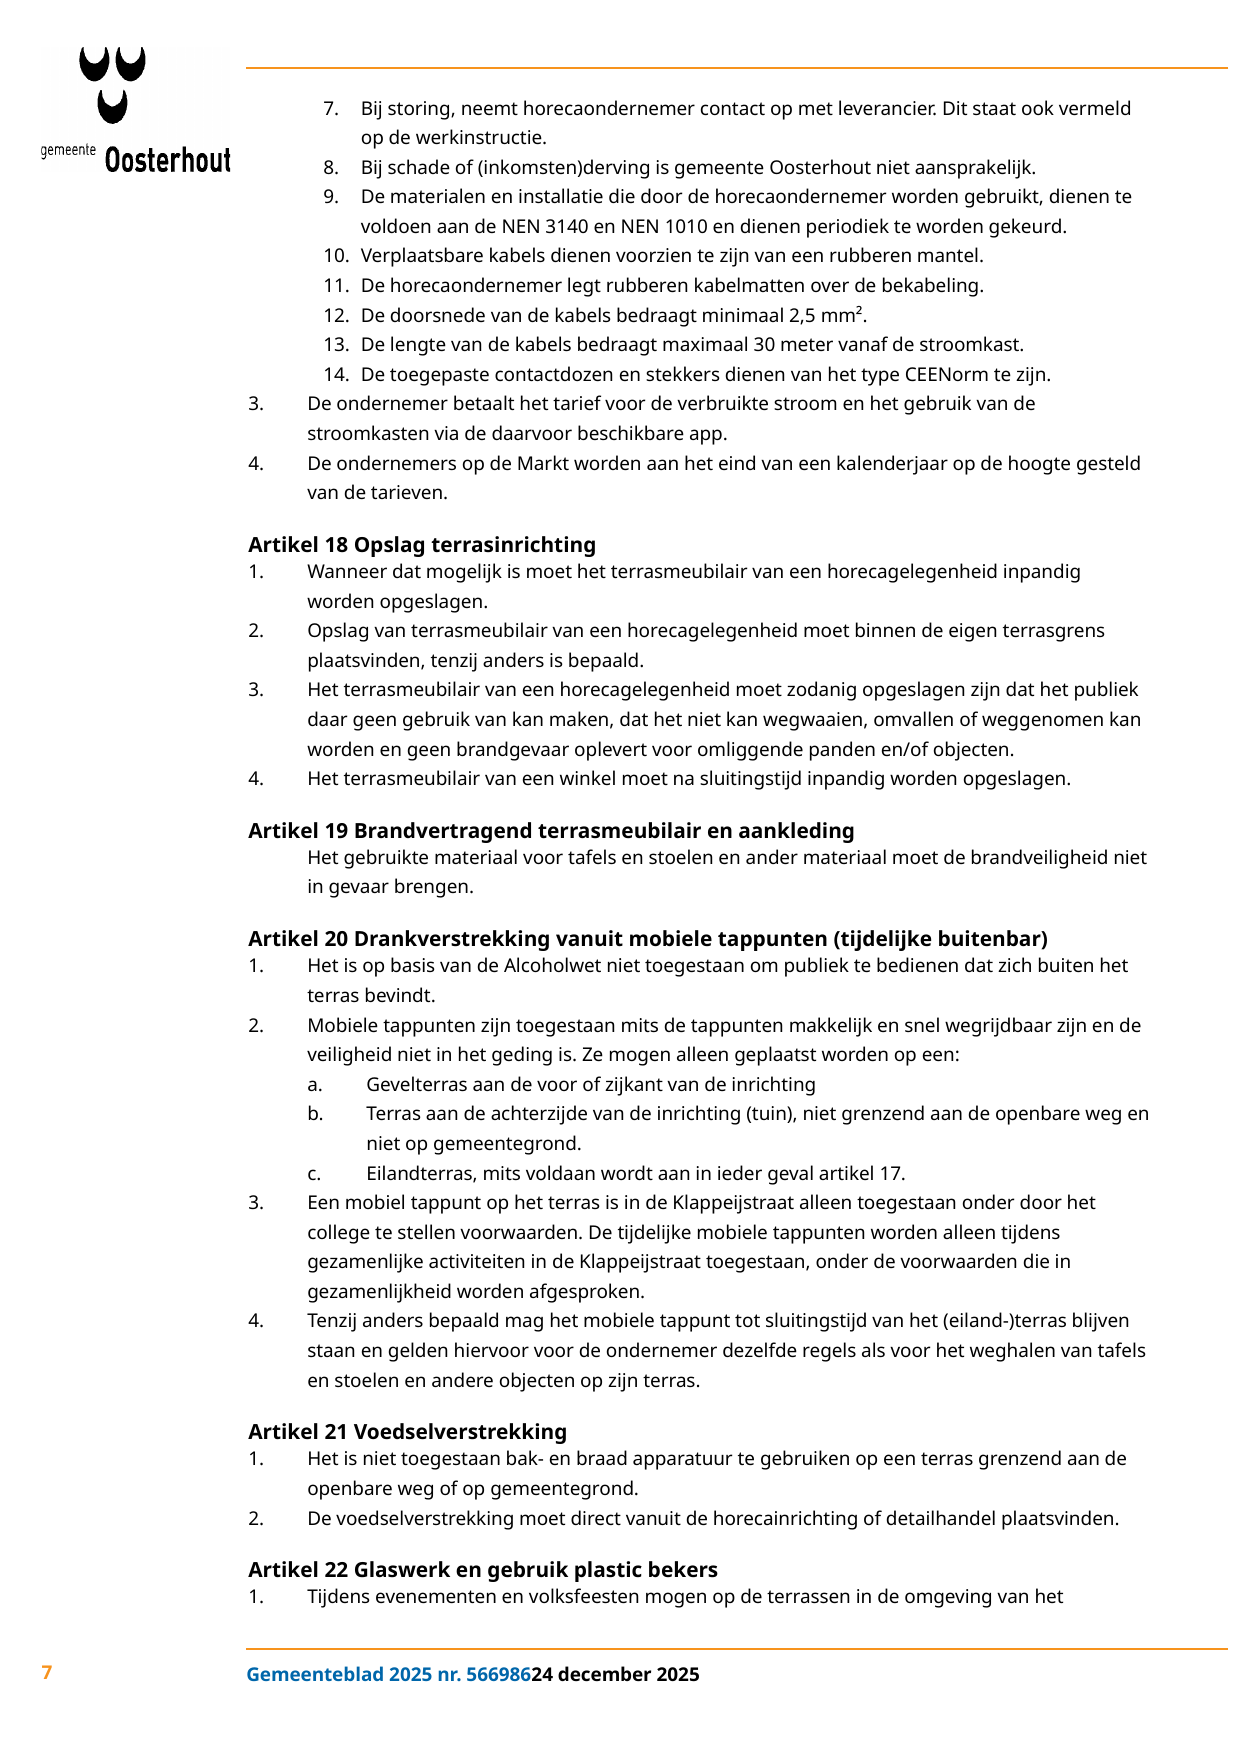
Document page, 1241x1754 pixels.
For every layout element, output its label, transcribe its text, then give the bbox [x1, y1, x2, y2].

text Artikel 20 Drankverstrekking vanuit mobiele tappunten (tijdelijke buitenbar) [248, 924, 1152, 953]
list Verplaatsbare kabels dienen voorzien te zijn van een rubberen mantel. [323, 243, 1152, 268]
list De materialen en installatie die door de horecaondernemer worden gebruikt, dienen te voldoen aan de NEN 3140 en NEN 1010 en dienen periodiek te worden gekeurd. [323, 183, 1152, 239]
list Gevelterras aan de voor of zijkant van de inrichting [307, 1071, 1152, 1097]
list Het gebruikte materiaal voor tafels en stoelen en ander materiaal moet de brandveiligheid niet in gevaar brengen. [248, 844, 1152, 899]
list Wanneer dat mogelijk is moet het terrasmeubilair van een horecagelegenheid inpandig worden opgeslagen. [248, 558, 1152, 613]
list Bij storing, neemt horecaondernemer contact op met leverancier. Dit staat ook vermeld op de werkinstructie. [323, 95, 1152, 150]
list Tijdens evenementen en volksfeesten mogen op de terrassen in de omgeving van het [248, 1584, 1152, 1609]
list Tenzij anders bepaald mag het mobiele tappunt tot sluitingstijd van het (eiland-)terras blijven staan en gelden hiervoor voor de ondernemer dezelfde regels als voor het weghalen van tafels en stoelen en andere objecten op zijn terras. [248, 1308, 1152, 1392]
list Het terrasmeubilair van een horecagelegenheid moet zodanig opgeslagen zijn dat het publiek daar geen gebruik van kan maken, dat het niet kan wegwaaien, omvallen of weggenomen kan worden en geen brandgevaar oplevert voor omliggende panden en/of objecten. [248, 677, 1152, 761]
text Artikel 18 Opslag terrasinrichting [248, 530, 1152, 558]
text Artikel 22 Glaswerk en gebruik plastic bekers [248, 1555, 1152, 1584]
list De doorsnede van de kabels bedraagt minimaal 2,5 mm². [323, 302, 1152, 328]
text Artikel 21 Voedselverstrekking [248, 1417, 1152, 1446]
text Artikel 19 Brandvertragend terrasmeubilair en aankleding [248, 816, 1152, 844]
list Het terrasmeubilair van een winkel moet na sluitingstijd inpandig worden opgeslagen. [248, 765, 1152, 791]
picture [41, 47, 231, 172]
list Terras aan de achterzijde van de inrichting (tuin), niet grenzend aan de openbare weg en niet op gemeentegrond. [307, 1101, 1152, 1156]
list Het is op basis van de Alcoholwet niet toegestaan om publiek te bedienen dat zich buiten het terras bevindt. [248, 953, 1152, 1008]
list De voedselverstrekking moet direct vanuit de horecainrichting of detailhandel plaatsvinden. [248, 1505, 1152, 1531]
list De ondernemers op de Markt worden aan het eind van een kalenderjaar op de hoogte gesteld van de tarieven. [248, 450, 1152, 505]
list De lengte van de kabels bedraagt maximaal 30 meter vanaf de stroomkast. [323, 331, 1152, 357]
list Eilandterras, mits voldaan wordt aan in ieder geval artikel 17. [307, 1160, 1152, 1185]
list Een mobiel tappunt op het terras is in de Klappeijstraat alleen toegestaan onder door het college te stellen voorwaarden. De tijdelijke mobiele tappunten worden alleen tijdens gezamenlijke activiteiten in de Klappeijstraat toegestaan, onder de voorwaarden die in gezamenlijkheid worden afgesproken. [248, 1189, 1152, 1304]
list Opslag van terrasmeubilair van een horecagelegenheid moet binnen de eigen terrasgrens plaatsvinden, tenzij anders is bepaald. [248, 617, 1152, 673]
list De horecaondernemer legt rubberen kabelmatten over de bekabeling. [323, 272, 1152, 298]
list De toegepaste contactdozen en stekkers dienen van het type CEENorm te zijn. [323, 361, 1152, 387]
list Bij schade of (inkomsten)derving is gemeente Oosterhout niet aansprakelijk. [323, 154, 1152, 180]
list De ondernemer betaalt het tarief voor de verbruikte stroom en het gebruik van de stroomkasten via de daarvoor beschikbare app. [248, 391, 1152, 446]
list Het is niet toegestaan bak- en braad apparatuur te gebruiken op een terras grenzend aan de openbare weg of op gemeentegrond. [248, 1446, 1152, 1501]
list Mobiele tappunten zijn toegestaan mits de tappunten makkelijk en snel wegrijdbaar zijn en de veiligheid niet in het geding is. Ze mogen alleen geplaatst worden op een: [248, 1012, 1152, 1067]
